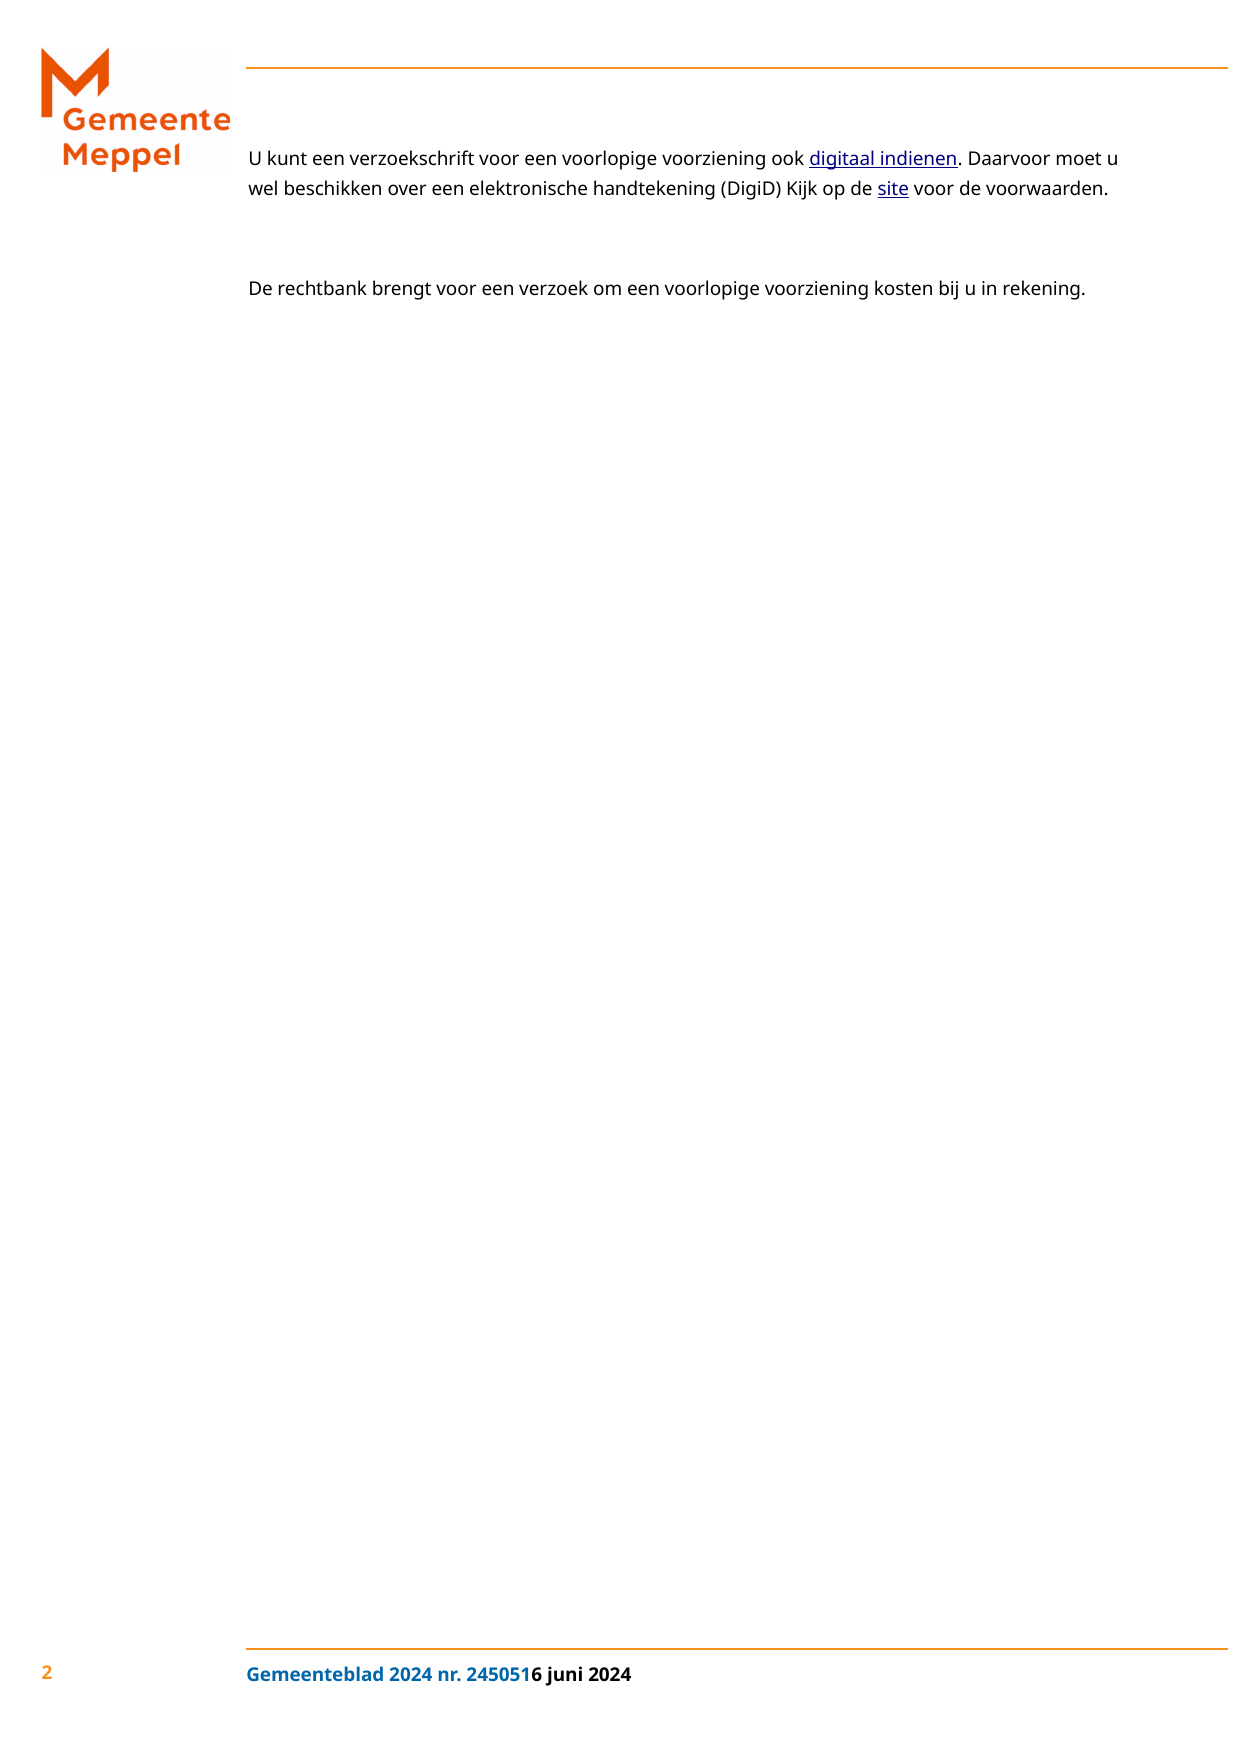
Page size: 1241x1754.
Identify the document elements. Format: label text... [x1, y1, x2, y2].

picture [41, 47, 231, 172]
text De rechtbank brengt voor een verzoek om een voorlopige voorziening kosten bij u in rekening. [248, 276, 1152, 301]
text U kunt een verzoekschrift voor een voorlopige voorziening ook digitaal indienen. Daarvoor moet u wel beschikken over een elektronische handtekening (DigiD) Kijk op de site voor de voorwaarden. [248, 145, 1152, 201]
